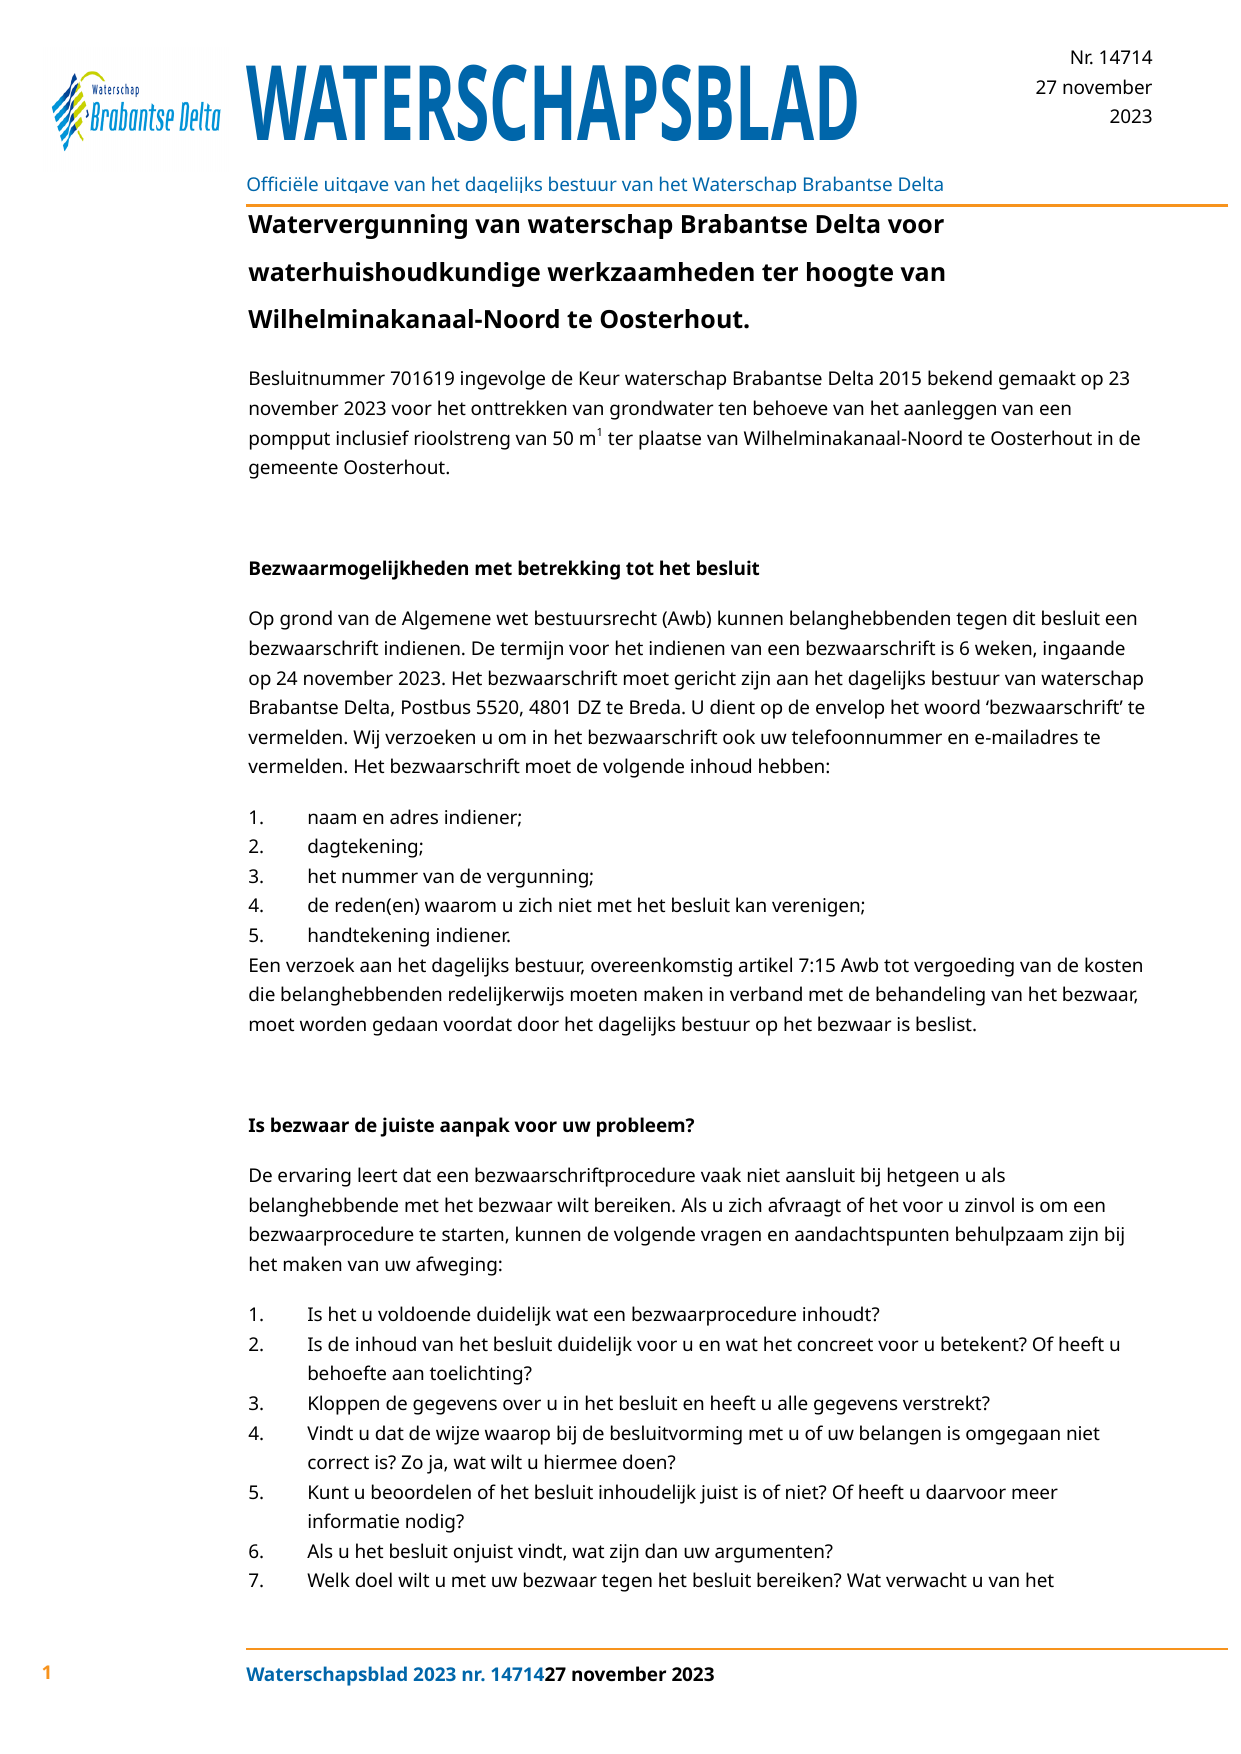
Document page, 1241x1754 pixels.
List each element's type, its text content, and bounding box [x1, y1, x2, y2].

text Is bezwaar de juiste aanpak voor uw probleem? [248, 1112, 1152, 1137]
list naam en adres indiener; [248, 804, 1152, 829]
text Watervergunning van waterschap Brabantse Delta voor waterhuishoudkundige werkzaamheden ter hoogte van Wilhelminakanaal-Noord te Oosterhout. [248, 207, 1152, 336]
text Een verzoek aan het dagelijks bestuur, overeenkomstig artikel 7:15 Awb tot vergoeding van de kosten die belanghebbenden redelijkerwijs moeten maken in verband met de behandeling van het bezwaar, moet worden gedaan voordat door het dagelijks bestuur op het bezwaar is beslist. [248, 952, 1152, 1037]
list handtekening indiener. [248, 922, 1152, 948]
list Welk doel wilt u met uw bezwaar tegen het besluit bereiken? Wat verwacht u van het [248, 1568, 1152, 1593]
text Bezwaarmogelijkheden met betrekking tot het besluit [248, 555, 1152, 581]
text Op grond van de Algemene wet bestuursrecht (Awb) kunnen belanghebbenden tegen dit besluit een bezwaarschrift indienen. De termijn voor het indienen van een bezwaarschrift is 6 weken, ingaande op 24 november 2023. Het bezwaarschrift moet gericht zijn aan het dagelijks bestuur van waterschap Brabantse Delta, Postbus 5520, 4801 DZ te Breda. U dient op de envelop het woord ‘bezwaarschrift’ te vermelden. Wij verzoeken u om in het bezwaarschrift ook uw telefoonnummer en e‑mailadres te vermelden. Het bezwaarschrift moet de volgende inhoud hebben: [248, 606, 1152, 779]
list Is het u voldoende duidelijk wat een bezwaarprocedure inhoudt? [248, 1301, 1152, 1327]
list dagtekening; [248, 833, 1152, 859]
picture [41, 47, 231, 172]
text De ervaring leert dat een bezwaarschriftprocedure vaak niet aansluit bij hetgeen u als belanghebbende met het bezwaar wilt bereiken. Als u zich afvraagt of het voor u zinvol is om een bezwaarprocedure te starten, kunnen de volgende vragen en aandachtspunten behulpzaam zijn bij het maken van uw afweging: [248, 1162, 1152, 1277]
list de reden(en) waarom u zich niet met het besluit kan verenigen; [248, 893, 1152, 918]
list Als u het besluit onjuist vindt, wat zijn dan uw argumenten? [248, 1538, 1152, 1564]
list Kunt u beoordelen of het besluit inhoudelijk juist is of niet? Of heeft u daarvoor meer informatie nodig? [248, 1479, 1152, 1534]
text Besluitnummer 701619 ingevolge de Keur waterschap Brabantse Delta 2015 bekend gemaakt op 23 november 2023 voor het onttrekken van grondwater ten behoeve van het aanleggen van een pompput inclusief rioolstreng van 50 m1 ter plaatse van Wilhelminakanaal-Noord te Oosterhout in de gemeente Oosterhout. [248, 366, 1152, 480]
list Is de inhoud van het besluit duidelijk voor u en wat het concreet voor u betekent? Of heeft u behoefte aan toelichting? [248, 1331, 1152, 1386]
list Vindt u dat de wijze waarop bij de besluitvorming met u of uw belangen is omgegaan niet correct is? Zo ja, wat wilt u hiermee doen? [248, 1420, 1152, 1475]
list Kloppen de gegevens over u in het besluit en heeft u alle gegevens verstrekt? [248, 1390, 1152, 1416]
list het nummer van de vergunning; [248, 863, 1152, 889]
